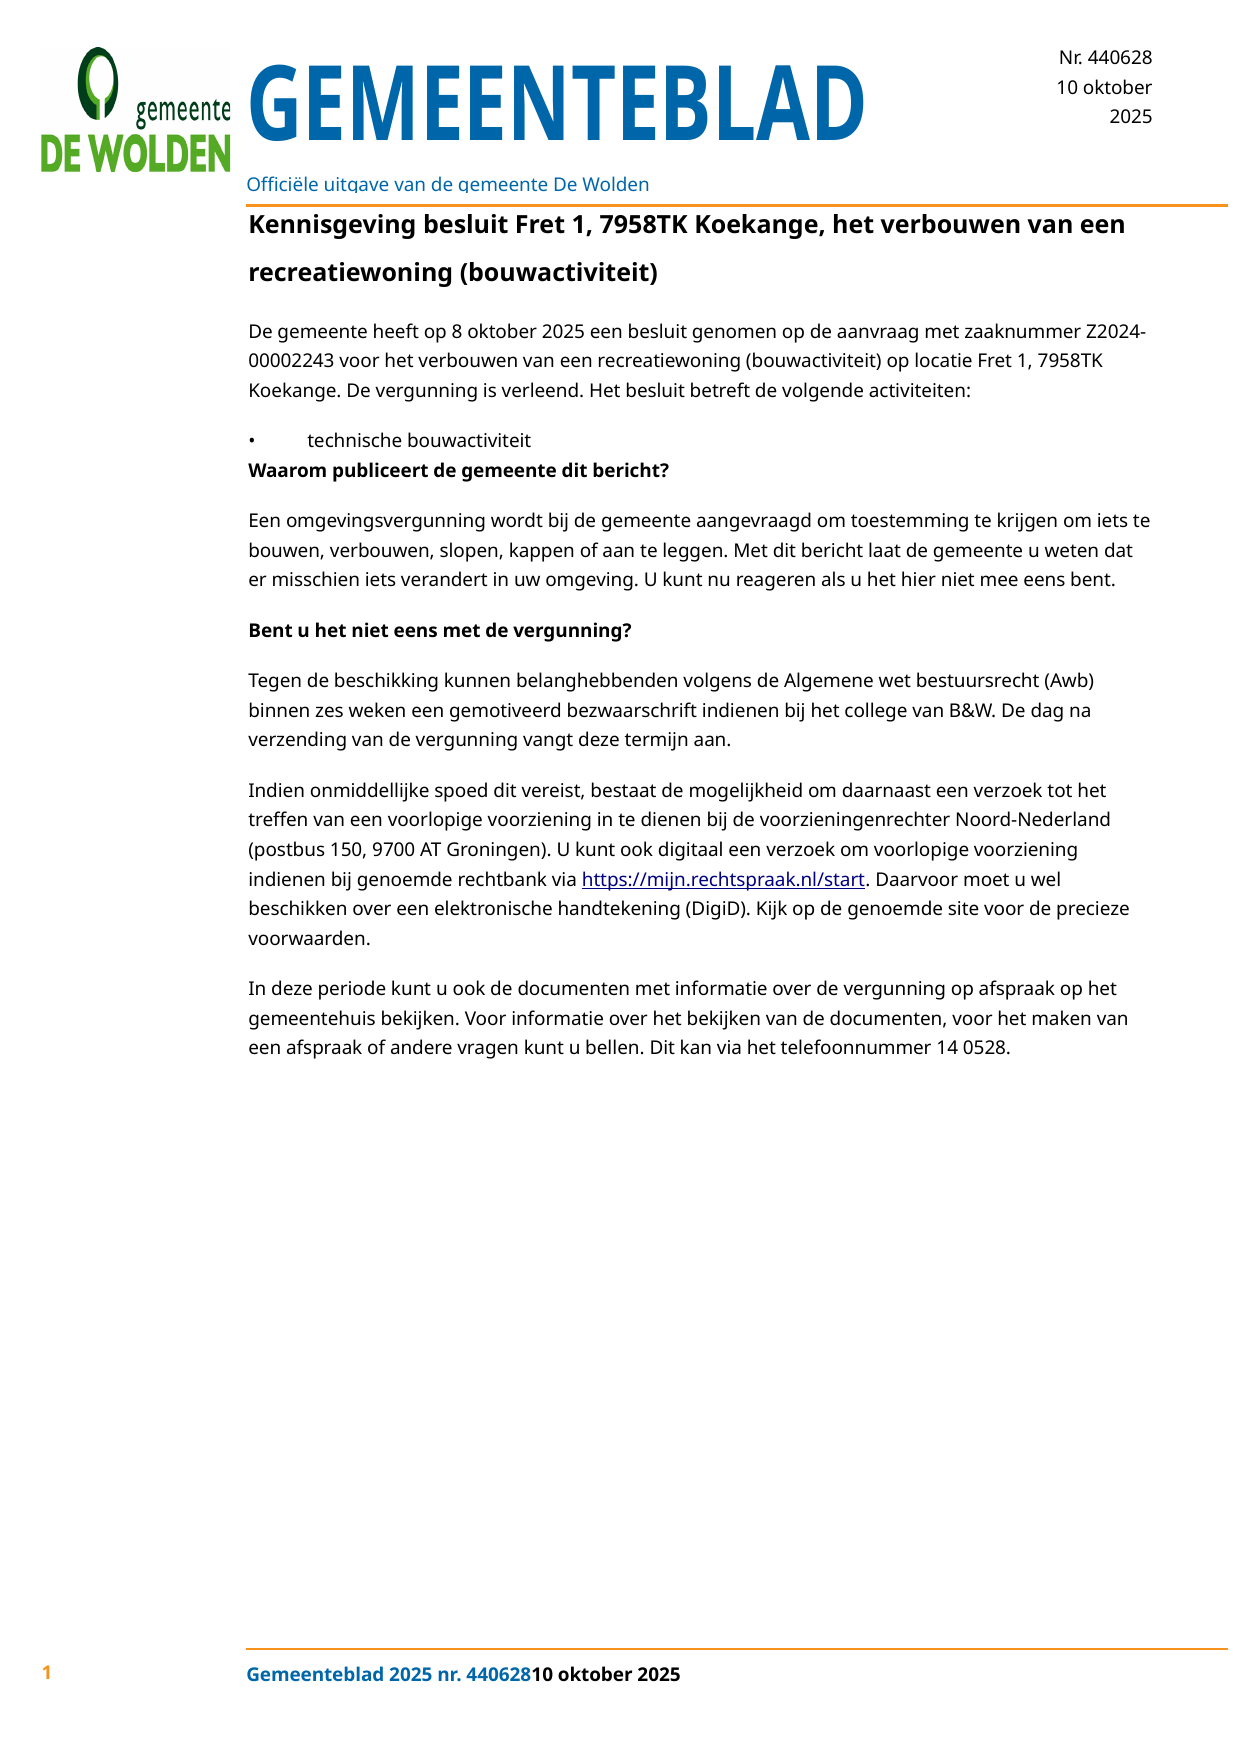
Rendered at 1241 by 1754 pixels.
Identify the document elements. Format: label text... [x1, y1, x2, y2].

text Bent u het niet eens met de vergunning? [248, 617, 1152, 643]
list technische bouwactiviteit [248, 427, 1152, 453]
text Waarom publiceert de gemeente dit bericht? [248, 457, 1152, 483]
text Indien onmiddellijke spoed dit vereist, bestaat de mogelijkheid om daarnaast een verzoek tot het treffen van een voorlopige voorziening in te dienen bij de voorzieningenrechter Noord-Nederland (postbus 150, 9700 AT Groningen). U kunt ook digitaal een verzoek om voorlopige voorziening indienen bij genoemde rechtbank via https://mijn.rechtspraak.nl/start. Daarvoor moet u wel beschikken over een elektronische handtekening (DigiD). Kijk op de genoemde site voor de precieze voorwaarden. [248, 777, 1152, 951]
text Kennisgeving besluit Fret 1, 7958TK Koekange, het verbouwen van een recreatiewoning (bouwactiviteit) [248, 207, 1152, 288]
picture [41, 47, 231, 172]
text In deze periode kunt u ook de documenten met informatie over de vergunning op afspraak op het gemeentehuis bekijken. Voor informatie over het bekijken van de documenten, voor het maken van een afspraak of andere vragen kunt u bellen. Dit kan via het telefoonnummer 14 0528. [248, 975, 1152, 1060]
text De gemeente heeft op 8 oktober 2025 een besluit genomen op de aanvraag met zaaknummer Z2024-00002243 voor het verbouwen van een recreatiewoning (bouwactiviteit) op locatie Fret 1, 7958TK Koekange. De vergunning is verleend. Het besluit betreft de volgende activiteiten: [248, 318, 1152, 403]
text Een omgevingsvergunning wordt bij de gemeente aangevraagd om toestemming te krijgen om iets te bouwen, verbouwen, slopen, kappen of aan te leggen. Met dit bericht laat de gemeente u weten dat er misschien iets verandert in uw omgeving. U kunt nu reageren als u het hier niet mee eens bent. [248, 507, 1152, 592]
text Tegen de beschikking kunnen belanghebbenden volgens de Algemene wet bestuursrecht (Awb) binnen zes weken een gemotiveerd bezwaarschrift indienen bij het college van B&W. De dag na verzending van de vergunning vangt deze termijn aan. [248, 667, 1152, 752]
